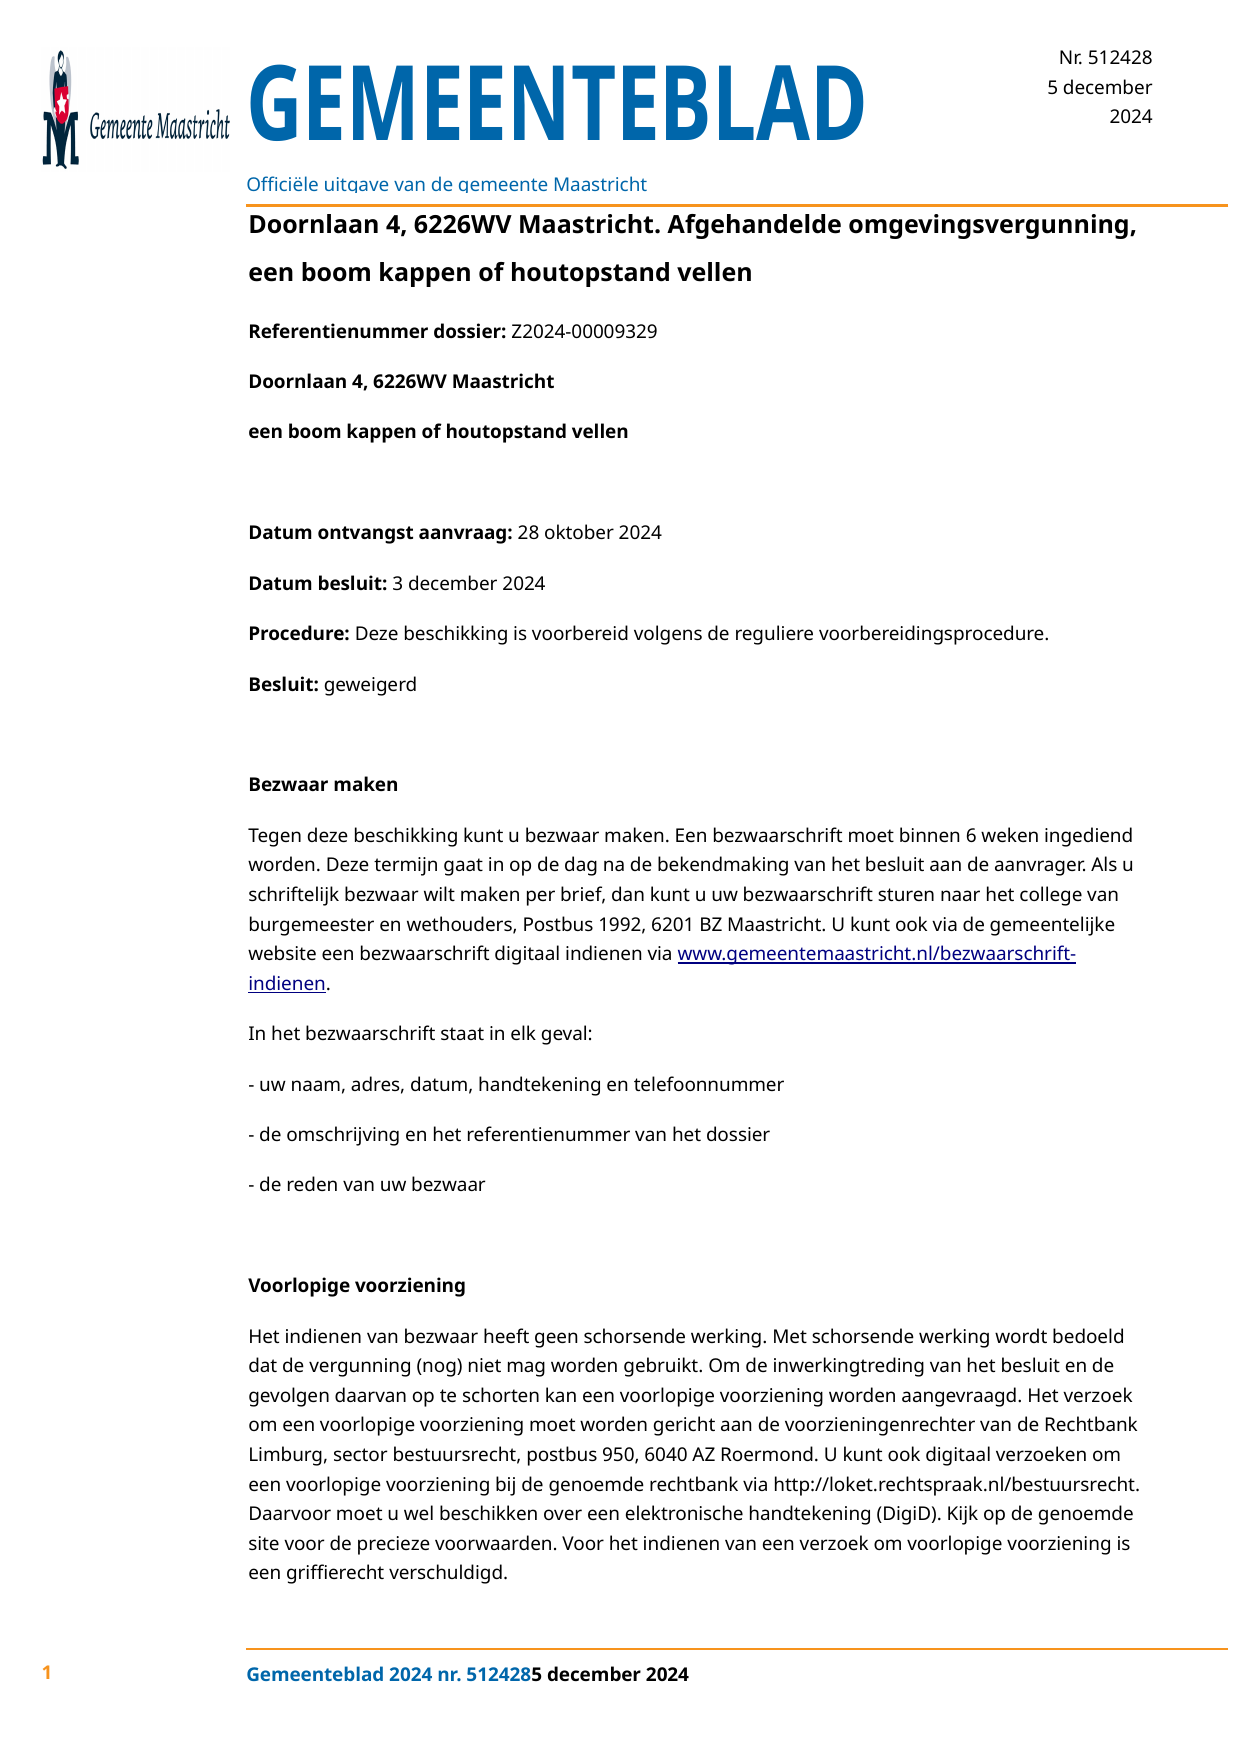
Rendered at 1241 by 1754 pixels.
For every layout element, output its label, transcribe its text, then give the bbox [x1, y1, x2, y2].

text Tegen deze beschikking kunt u bezwaar maken. Een bezwaarschrift moet binnen 6 weken ingediend worden. Deze termijn gaat in op de dag na de bekendmaking van het besluit aan de aanvrager. Als u schriftelijk bezwaar wilt maken per brief, dan kunt u uw bezwaarschrift sturen naar het college van burgemeester en wethouders, Postbus 1992, 6201 BZ Maastricht. U kunt ook via de gemeentelijke website een bezwaarschrift digitaal indienen via www.gemeentemaastricht.nl/bezwaarschrift-indienen. [248, 822, 1152, 996]
text - de reden van uw bezwaar [248, 1172, 1152, 1197]
text - uw naam, adres, datum, handtekening en telefoonnummer [248, 1071, 1152, 1097]
text In het bezwaarschrift staat in elk geval: [248, 1020, 1152, 1046]
text Voorlopige voorziening [248, 1272, 1152, 1298]
picture [41, 47, 231, 172]
text Datum ontvangst aanvraag: 28 oktober 2024 [248, 519, 1152, 545]
text Referentienummer dossier: Z2024-00009329 [248, 318, 1152, 344]
text Bezwaar maken [248, 772, 1152, 797]
text een boom kappen of houtopstand vellen [248, 419, 1152, 444]
text - de omschrijving en het referentienummer van het dossier [248, 1121, 1152, 1147]
text Besluit: geweigerd [248, 671, 1152, 697]
text Doornlaan 4, 6226WV Maastricht [248, 368, 1152, 394]
text Doornlaan 4, 6226WV Maastricht. Afgehandelde omgevingsvergunning, een boom kappen of houtopstand vellen [248, 207, 1152, 288]
text Procedure: Deze beschikking is voorbereid volgens de reguliere voorbereidingsprocedure. [248, 620, 1152, 646]
text Het indienen van bezwaar heeft geen schorsende werking. Met schorsende werking wordt bedoeld dat de vergunning (nog) niet mag worden gebruikt. Om de inwerkingtreding van het besluit en de gevolgen daarvan op te schorten kan een voorlopige voorziening worden aangevraagd. Het verzoek om een voorlopige voorziening moet worden gericht aan de voorzieningenrechter van de Rechtbank Limburg, sector bestuursrecht, postbus 950, 6040 AZ Roermond. U kunt ook digitaal verzoeken om een voorlopige voorziening bij de genoemde rechtbank via http://loket.rechtspraak.nl/bestuursrecht. Daarvoor moet u wel beschikken over een elektronische handtekening (DigiD). Kijk op de genoemde site voor de precieze voorwaarden. Voor het indienen van een verzoek om voorlopige voorziening is een griffierecht verschuldigd. [248, 1323, 1152, 1585]
text Datum besluit: 3 december 2024 [248, 570, 1152, 596]
